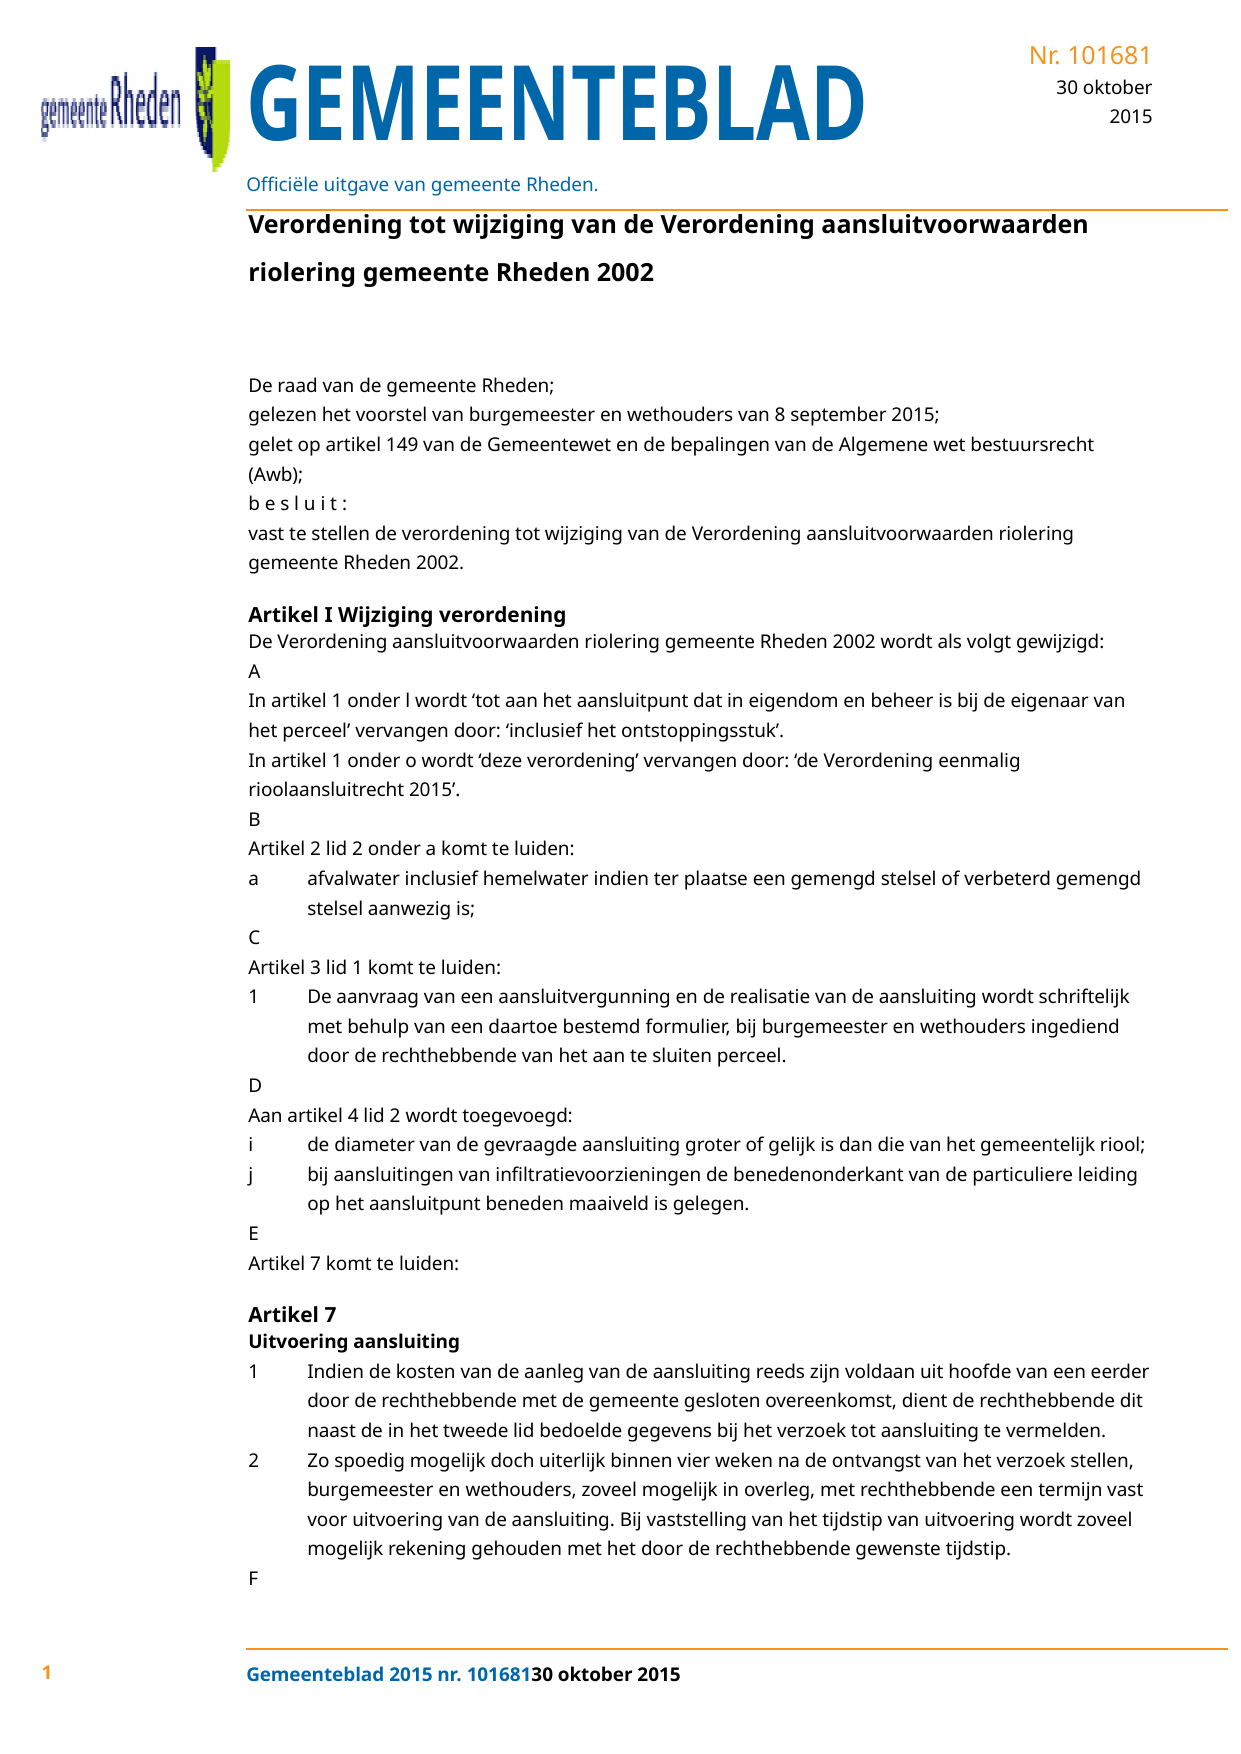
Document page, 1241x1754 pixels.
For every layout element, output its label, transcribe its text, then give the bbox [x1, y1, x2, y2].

text Artikel 2 lid 2 onder a komt te luiden: [248, 836, 1152, 861]
list afvalwater inclusief hemelwater indien ter plaatse een gemengd stelsel of verbeterd gemengd stelsel aanwezig is; [248, 865, 1152, 920]
text D [248, 1072, 1152, 1098]
text E [248, 1220, 1152, 1246]
text Artikel 7 [248, 1300, 1152, 1328]
text gelezen het voorstel van burgemeester en wethouders van 8 september 2015; [248, 402, 1152, 427]
text Artikel I Wijziging verordening [248, 600, 1152, 628]
text Verordening tot wijziging van de Verordening aansluitvoorwaarden riolering gemeente Rheden 2002 [248, 211, 1152, 288]
text In artikel 1 onder o wordt ‘deze verordening’ vervangen door: ‘de Verordening eenmalig rioolaansluitrecht 2015’. [248, 747, 1152, 802]
list Zo spoedig mogelijk doch uiterlijk binnen vier weken na de ontvangst van het verzoek stellen, burgemeester en wethouders, zoveel mogelijk in overleg, met rechthebbende een termijn vast voor uitvoering van de aansluiting. Bij vaststelling van het tijdstip van uitvoering wordt zoveel mogelijk rekening gehouden met het door de rechthebbende gewenste tijdstip. [248, 1447, 1152, 1561]
text gelet op artikel 149 van de Gemeentewet en de bepalingen van de Algemene wet bestuursrecht (Awb); [248, 431, 1152, 487]
list de diameter van de gevraagde aansluiting groter of gelijk is dan die van het gemeentelijk riool; [248, 1131, 1152, 1157]
text vast te stellen de verordening tot wijziging van de Verordening aansluitvoorwaarden riolering gemeente Rheden 2002. [248, 520, 1152, 575]
list bij aansluitingen van infiltratievoorzieningen de benedenonderkant van de particuliere leiding op het aansluitpunt beneden maaiveld is gelegen. [248, 1161, 1152, 1216]
text Artikel 3 lid 1 komt te luiden: [248, 954, 1152, 979]
text Uitvoering aansluiting [248, 1328, 1152, 1354]
text A [248, 658, 1152, 684]
text F [248, 1565, 1152, 1591]
text De raad van de gemeente Rheden; [248, 372, 1152, 398]
text B [248, 806, 1152, 832]
text De Verordening aansluitvoorwaarden riolering gemeente Rheden 2002 wordt als volgt gewijzigd: [248, 628, 1152, 654]
text Aan artikel 4 lid 2 wordt toegevoegd: [248, 1102, 1152, 1127]
text C [248, 924, 1152, 950]
text Artikel 7 komt te luiden: [248, 1250, 1152, 1275]
text b e s l u i t : [248, 490, 1152, 516]
list De aanvraag van een aansluitvergunning en de realisatie van de aansluiting wordt schriftelijk met behulp van een daartoe bestemd formulier, bij burgemeester en wethouders ingediend door de rechthebbende van het aan te sluiten perceel. [248, 983, 1152, 1068]
picture [41, 47, 231, 172]
list Indien de kosten van de aanleg van de aansluiting reeds zijn voldaan uit hoofde van een eerder door de rechthebbende met de gemeente gesloten overeenkomst, dient de rechthebbende dit naast de in het tweede lid bedoelde gegevens bij het verzoek tot aansluiting te vermelden. [248, 1358, 1152, 1443]
text In artikel 1 onder l wordt ‘tot aan het aansluitpunt dat in eigendom en beheer is bij de eigenaar van het perceel’ vervangen door: ‘inclusief het ontstoppingsstuk’. [248, 688, 1152, 743]
